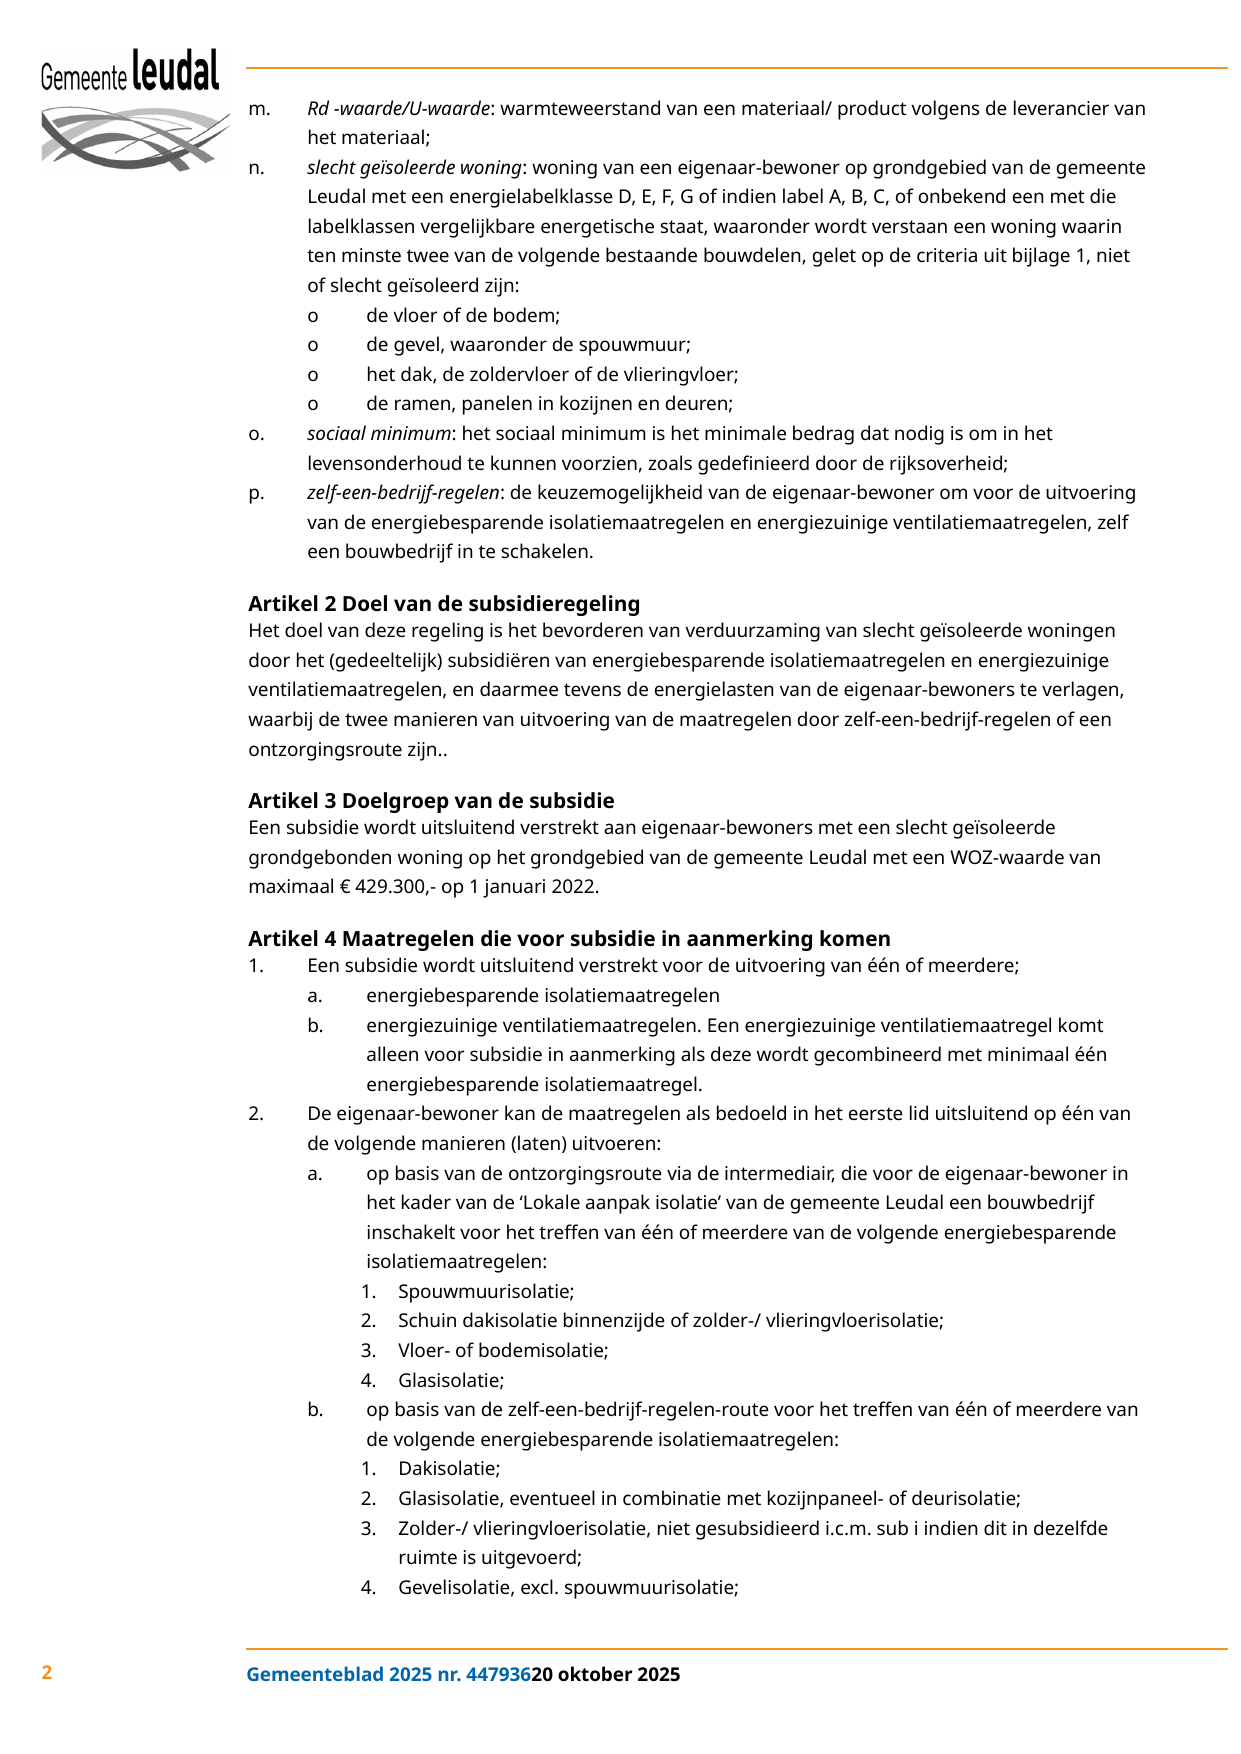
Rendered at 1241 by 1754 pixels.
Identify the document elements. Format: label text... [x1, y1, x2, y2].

list Spouwmuurisolatie; [361, 1278, 1152, 1304]
list Glasisolatie; [361, 1367, 1152, 1392]
list Dakisolatie; [361, 1456, 1152, 1481]
list Een subsidie wordt uitsluitend verstrekt voor de uitvoering van één of meerdere; [248, 953, 1152, 978]
list De eigenaar-bewoner kan de maatregelen als bedoeld in het eerste lid uitsluitend op één van de volgende manieren (laten) uitvoeren: [248, 1101, 1152, 1156]
list sociaal minimum: het sociaal minimum is het minimale bedrag dat nodig is om in het levensonderhoud te kunnen voorzien, zoals gedefinieerd door de rijksoverheid; [248, 420, 1152, 476]
text Artikel 3 Doelgroep van de subsidie [248, 786, 1152, 814]
list energiebesparende isolatiemaatregelen [307, 982, 1152, 1008]
text Artikel 2 Doel van de subsidieregeling [248, 589, 1152, 617]
list het dak, de zoldervloer of de vlieringvloer; [307, 361, 1152, 387]
text Het doel van deze regeling is het bevorderen van verduurzaming van slecht geïsoleerde woningen door het (gedeeltelijk) subsidiëren van energiebesparende isolatiemaatregelen en energiezuinige ventilatiemaatregelen, en daarmee tevens de energielasten van de eigenaar-bewoners te verlagen, waarbij de twee manieren van uitvoering van de maatregelen door zelf-een-bedrijf-regelen of een ontzorgingsroute zijn.. [248, 617, 1152, 761]
list slecht geïsoleerde woning: woning van een eigenaar-bewoner op grondgebied van de gemeente Leudal met een energielabelklasse D, E, F, G of indien label A, B, C, of onbekend een met die labelklassen vergelijkbare energetische staat, waaronder wordt verstaan een woning waarin ten minste twee van de volgende bestaande bouwdelen, gelet op de criteria uit bijlage 1, niet of slecht geïsoleerd zijn: [248, 154, 1152, 298]
list Vloer- of bodemisolatie; [361, 1337, 1152, 1363]
list de vloer of de bodem; [307, 302, 1152, 328]
list zelf-een-bedrijf-regelen: de keuzemogelijkheid van de eigenaar-bewoner om voor de uitvoering van de energiebesparende isolatiemaatregelen en energiezuinige ventilatiemaatregelen, zelf een bouwbedrijf in te schakelen. [248, 479, 1152, 564]
list Rd -waarde/U-waarde: warmteweerstand van een materiaal/ product volgens de leverancier van het materiaal; [248, 95, 1152, 150]
list op basis van de zelf-een-bedrijf-regelen-route voor het treffen van één of meerdere van de volgende energiebesparende isolatiemaatregelen: [307, 1396, 1152, 1452]
list op basis van de ontzorgingsroute via de intermediair, die voor de eigenaar-bewoner in het kader van de ‘Lokale aanpak isolatie’ van de gemeente Leudal een bouwbedrijf inschakelt voor het treffen van één of meerdere van de volgende energiebesparende isolatiemaatregelen: [307, 1160, 1152, 1274]
list Gevelisolatie, excl. spouwmuurisolatie; [361, 1574, 1152, 1599]
list Glasisolatie, eventueel in combinatie met kozijnpaneel- of deurisolatie; [361, 1485, 1152, 1511]
list de gevel, waaronder de spouwmuur; [307, 331, 1152, 357]
picture [41, 47, 231, 172]
list Schuin dakisolatie binnenzijde of zolder-/ vlieringvloerisolatie; [361, 1308, 1152, 1333]
list de ramen, panelen in kozijnen en deuren; [307, 391, 1152, 416]
text Artikel 4 Maatregelen die voor subsidie in aanmerking komen [248, 924, 1152, 953]
list energiezuinige ventilatiemaatregelen. Een energiezuinige ventilatiemaatregel komt alleen voor subsidie in aanmerking als deze wordt gecombineerd met minimaal één energiebesparende isolatiemaatregel. [307, 1012, 1152, 1097]
text Een subsidie wordt uitsluitend verstrekt aan eigenaar-bewoners met een slecht geïsoleerde grondgebonden woning op het grondgebied van de gemeente Leudal met een WOZ-waarde van maximaal € 429.300,- op 1 januari 2022. [248, 814, 1152, 899]
list Zolder-/ vlieringvloerisolatie, niet gesubsidieerd i.c.m. sub i indien dit in dezelfde ruimte is uitgevoerd; [361, 1515, 1152, 1570]
